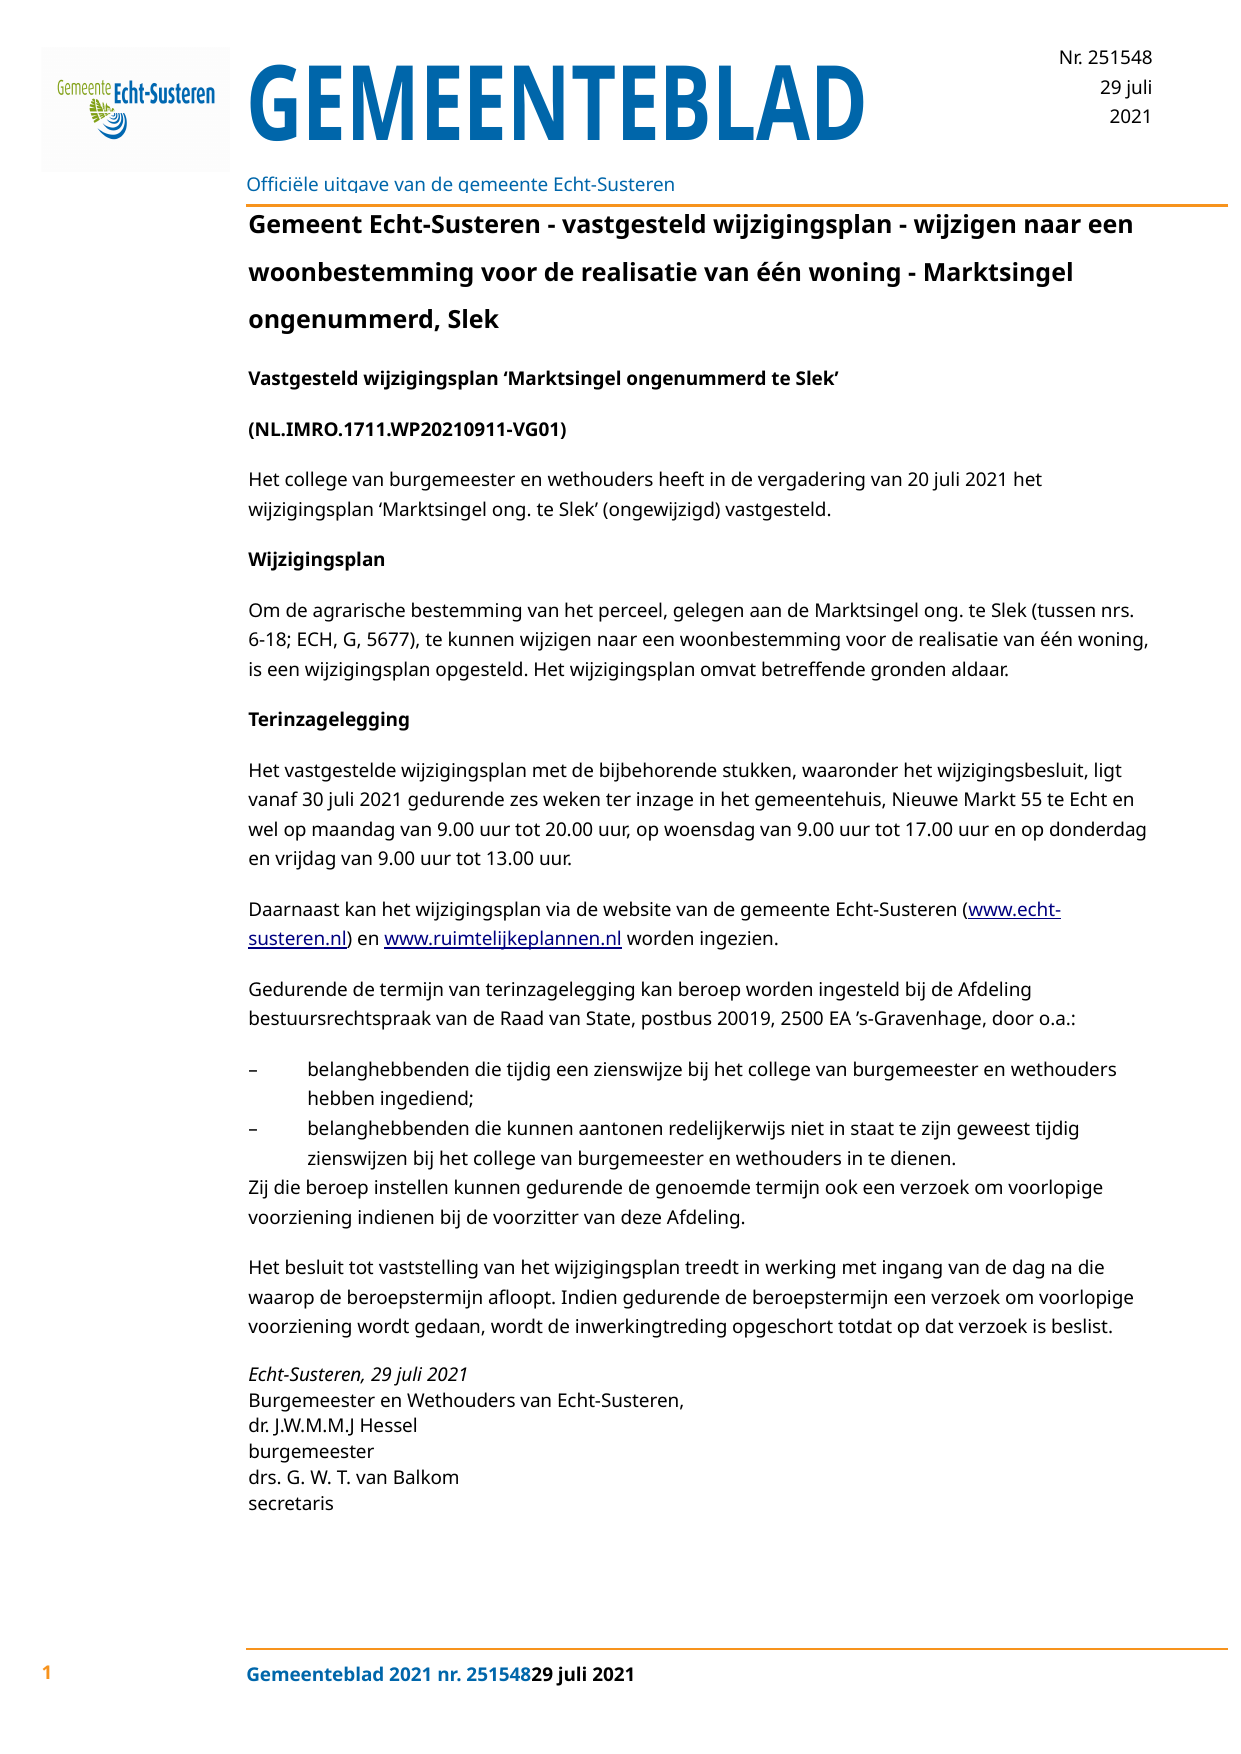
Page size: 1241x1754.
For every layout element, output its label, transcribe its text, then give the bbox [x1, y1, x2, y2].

text Vastgesteld wijzigingsplan ‘Marktsingel ongenummerd te Slek’ [248, 366, 1152, 391]
text Zij die beroep instellen kunnen gedurende de genoemde termijn ook een verzoek om voorlopige voorziening indienen bij de voorzitter van deze Afdeling. [248, 1174, 1152, 1229]
list belanghebbenden die tijdig een zienswijze bij het college van burgemeester en wethouders hebben ingediend; [248, 1056, 1152, 1111]
text (NL.IMRO.1711.WP20210911-VG01) [248, 416, 1152, 442]
text Het vastgestelde wijzigingsplan met de bijbehorende stukken, waaronder het wijzigingsbesluit, ligt vanaf 30 juli 2021 gedurende zes weken ter inzage in het gemeentehuis, Nieuwe Markt 55 te Echt en wel op maandag van 9.00 uur tot 20.00 uur, op woensdag van 9.00 uur tot 17.00 uur en op donderdag en vrijdag van 9.00 uur tot 13.00 uur. [248, 757, 1152, 871]
text Daarnaast kan het wijzigingsplan via de website van de gemeente Echt-Susteren (www.echt-susteren.nl) en www.ruimtelijkeplannen.nl worden ingezien. [248, 896, 1152, 951]
text dr. J.W.M.M.J Hessel [248, 1413, 1152, 1438]
text secretaris [248, 1490, 1152, 1516]
text Wijzigingsplan [248, 546, 1152, 572]
text Gemeent Echt-Susteren - vastgesteld wijzigingsplan - wijzigen naar een woonbestemming voor de realisatie van één woning - Marktsingel ongenummerd, Slek [248, 207, 1152, 336]
text Terinzagelegging [248, 706, 1152, 732]
text Echt-Susteren, 29 juli 2021 [248, 1361, 1152, 1387]
text Burgemeester en Wethouders van Echt-Susteren, [248, 1387, 1152, 1413]
text Het besluit tot vaststelling van het wijzigingsplan treedt in werking met ingang van de dag na die waarop de beroepstermijn afloopt. Indien gedurende de beroepstermijn een verzoek om voorlopige voorziening wordt gedaan, wordt de inwerkingtreding opgeschort totdat op dat verzoek is beslist. [248, 1254, 1152, 1339]
text drs. G. W. T. van Balkom [248, 1464, 1152, 1490]
text Gedurende de termijn van terinzagelegging kan beroep worden ingesteld bij de Afdeling bestuursrechtspraak van de Raad van State, postbus 20019, 2500 EA ’s-Gravenhage, door o.a.: [248, 976, 1152, 1031]
picture [41, 47, 231, 172]
list belanghebbenden die kunnen aantonen redelijkerwijs niet in staat te zijn geweest tijdig zienswijzen bij het college van burgemeester en wethouders in te dienen. [248, 1115, 1152, 1170]
text Het college van burgemeester en wethouders heeft in de vergadering van 20 juli 2021 het wijzigingsplan ‘Marktsingel ong. te Slek’ (ongewijzigd) vastgesteld. [248, 466, 1152, 522]
text Om de agrarische bestemming van het perceel, gelegen aan de Marktsingel ong. te Slek (tussen nrs. 6-18; ECH, G, 5677), te kunnen wijzigen naar een woonbestemming voor de realisatie van één woning, is een wijzigingsplan opgesteld. Het wijzigingsplan omvat betreffende gronden aldaar. [248, 597, 1152, 682]
text burgemeester [248, 1438, 1152, 1464]
